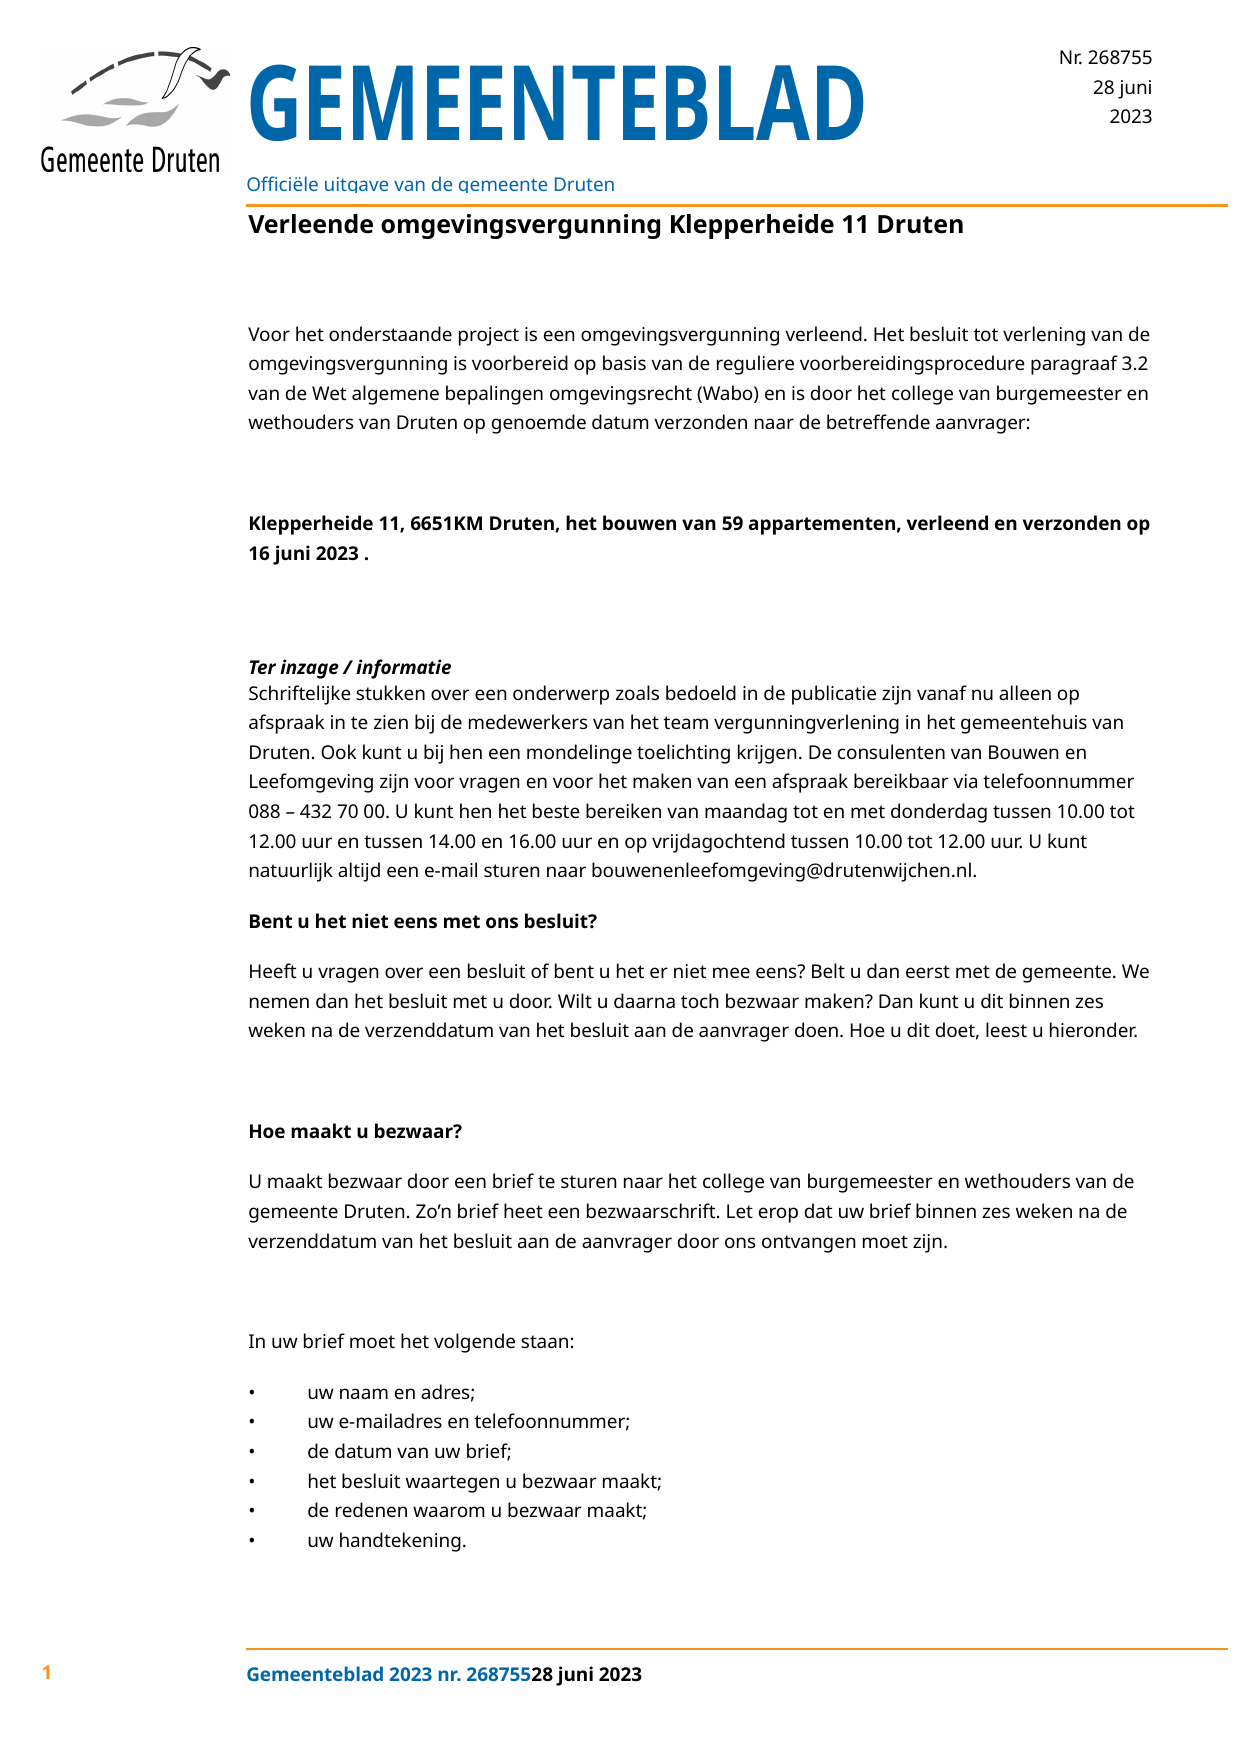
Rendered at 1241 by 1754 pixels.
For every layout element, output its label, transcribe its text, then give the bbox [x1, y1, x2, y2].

list uw handtekening. [248, 1527, 1152, 1553]
list het besluit waartegen u bezwaar maakt; [248, 1468, 1152, 1494]
text Heeft u vragen over een besluit of bent u het er niet mee eens? Belt u dan eerst met de gemeente. We nemen dan het besluit met u door. Wilt u daarna toch bezwaar maken? Dan kunt u dit binnen zes weken na de verzenddatum van het besluit aan de aanvrager doen. Hoe u dit doet, leest u hieronder. [248, 958, 1152, 1043]
list de datum van uw brief; [248, 1438, 1152, 1464]
text Bent u het niet eens met ons besluit? [248, 908, 1152, 934]
list de redenen waarom u bezwaar maakt; [248, 1497, 1152, 1523]
text Voor het onderstaande project is een omgevingsvergunning verleend. Het besluit tot verlening van de omgevingsvergunning is voorbereid op basis van de reguliere voorbereidingsprocedure paragraaf 3.2 van de Wet algemene bepalingen omgevingsrecht (Wabo) en is door het college van burgemeester en wethouders van Druten op genoemde datum verzonden naar de betreffende aanvrager: [248, 321, 1152, 435]
picture [41, 47, 231, 172]
text In uw brief moet het volgende staan: [248, 1329, 1152, 1354]
text Klepperheide 11, 6651KM Druten, het bouwen van 59 appartementen, verleend en verzonden op 16 juni 2023 . [248, 510, 1152, 566]
text Hoe maakt u bezwaar? [248, 1118, 1152, 1144]
text Ter inzage / informatie [248, 654, 1152, 680]
list uw naam en adres; [248, 1379, 1152, 1405]
text Verleende omgevingsvergunning Klepperheide 11 Druten [248, 207, 1152, 241]
text U maakt bezwaar door een brief te sturen naar het college van burgemeester en wethouders van de gemeente Druten. Zo’n brief heet een bezwaarschrift. Let erop dat uw brief binnen zes weken na de verzenddatum van het besluit aan de aanvrager door ons ontvangen moet zijn. [248, 1169, 1152, 1254]
list uw e-mailadres en telefoonnummer; [248, 1409, 1152, 1434]
text Schriftelijke stukken over een onderwerp zoals bedoeld in de publicatie zijn vanaf nu alleen op afspraak in te zien bij de medewerkers van het team vergunningverlening in het gemeentehuis van Druten. Ook kunt u bij hen een mondelinge toelichting krijgen. De consulenten van Bouwen en Leefomgeving zijn voor vragen en voor het maken van een afspraak bereikbaar via telefoonnummer 088 – 432 70 00. U kunt hen het beste bereiken van maandag tot en met donderdag tussen 10.00 tot 12.00 uur en tussen 14.00 en 16.00 uur en op vrijdagochtend tussen 10.00 tot 12.00 uur. U kunt natuurlijk altijd een e-mail sturen naar bouwenenleefomgeving@drutenwijchen.nl. [248, 680, 1152, 883]
